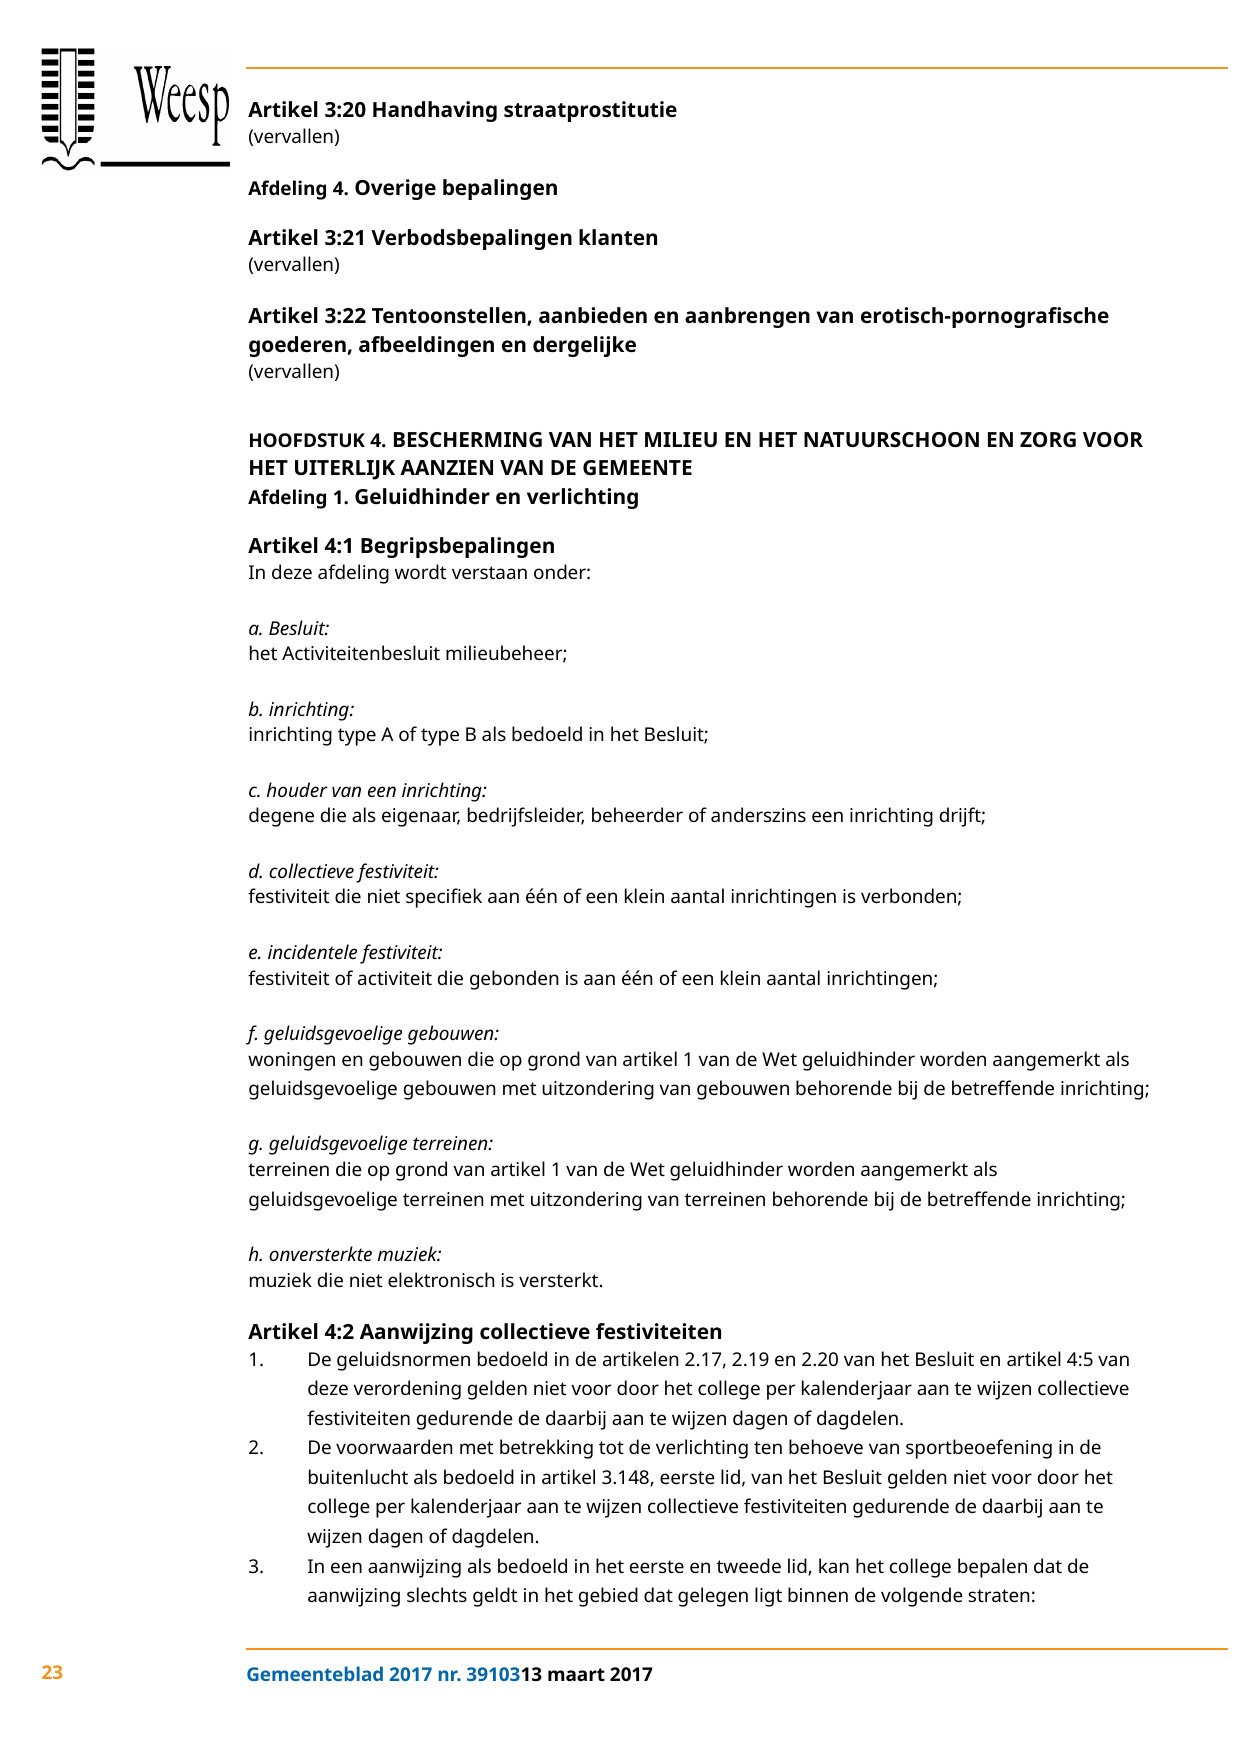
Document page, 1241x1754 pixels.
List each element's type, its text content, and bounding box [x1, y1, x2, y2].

picture [41, 47, 231, 172]
list In een aanwijzing als bedoeld in het eerste en tweede lid, kan het college bepalen dat de aanwijzing slechts geldt in het gebied dat gelegen ligt binnen de volgende straten: [248, 1553, 1152, 1608]
text festiviteit die niet specifiek aan één of een klein aantal inrichtingen is verbonden; [248, 884, 1152, 909]
text b. inrichting: [248, 696, 1152, 722]
text f. geluidsgevoelige gebouwen: [248, 1020, 1152, 1046]
text Artikel 4:1 Begripsbepalingen [248, 531, 1152, 559]
text Artikel 4:2 Aanwijzing collectieve festiviteiten [248, 1317, 1152, 1346]
text (vervallen) [248, 358, 1152, 384]
text Artikel 3:21 Verbodsbepalingen klanten [248, 223, 1152, 251]
text (vervallen) [248, 251, 1152, 277]
text Afdeling 1. Geluidhinder en verlichting [248, 482, 1152, 510]
text g. geluidsgevoelige terreinen: [248, 1131, 1152, 1156]
text HOOFDSTUK 4. BESCHERMING VAN HET MILIEU EN HET NATUURSCHOON EN ZORG VOOR HET UITERLIJK AANZIEN VAN DE GEMEENTE [248, 425, 1152, 482]
text In deze afdeling wordt verstaan onder: [248, 559, 1152, 585]
text woningen en gebouwen die op grond van artikel 1 van de Wet geluidhinder worden aangemerkt als geluidsgevoelige gebouwen met uitzondering van gebouwen behorende bij de betreffende inrichting; [248, 1046, 1152, 1101]
text a. Besluit: [248, 615, 1152, 641]
text e. incidentele festiviteit: [248, 939, 1152, 965]
text c. houder van een inrichting: [248, 777, 1152, 803]
text degene die als eigenaar, bedrijfsleider, beheerder of anderszins een inrichting drijft; [248, 803, 1152, 828]
text festiviteit of activiteit die gebonden is aan één of een klein aantal inrichtingen; [248, 965, 1152, 990]
text Artikel 3:22 Tentoonstellen, aanbieden en aanbrengen van erotisch-pornografische goederen, afbeeldingen en dergelijke [248, 302, 1152, 358]
list De voorwaarden met betrekking tot de verlichting ten behoeve van sportbeoefening in de buitenlucht als bedoeld in artikel 3.148, eerste lid, van het Besluit gelden niet voor door het college per kalenderjaar aan te wijzen collectieve festiviteiten gedurende de daarbij aan te wijzen dagen of dagdelen. [248, 1434, 1152, 1549]
text h. onversterkte muziek: [248, 1241, 1152, 1267]
text muziek die niet elektronisch is versterkt. [248, 1267, 1152, 1293]
list De geluidsnormen bedoeld in de artikelen 2.17, 2.19 en 2.20 van het Besluit en artikel 4:5 van deze verordening gelden niet voor door het college per kalenderjaar aan te wijzen collectieve festiviteiten gedurende de daarbij aan te wijzen dagen of dagdelen. [248, 1346, 1152, 1431]
text inrichting type A of type B als bedoeld in het Besluit; [248, 722, 1152, 747]
text d. collectieve festiviteit: [248, 858, 1152, 884]
text (vervallen) [248, 123, 1152, 149]
text terreinen die op grond van artikel 1 van de Wet geluidhinder worden aangemerkt als geluidsgevoelige terreinen met uitzondering van terreinen behorende bij de betreffende inrichting; [248, 1156, 1152, 1212]
text Artikel 3:20 Handhaving straatprostitutie [248, 95, 1152, 123]
text Afdeling 4. Overige bepalingen [248, 173, 1152, 202]
text het Activiteitenbesluit milieubeheer; [248, 641, 1152, 666]
